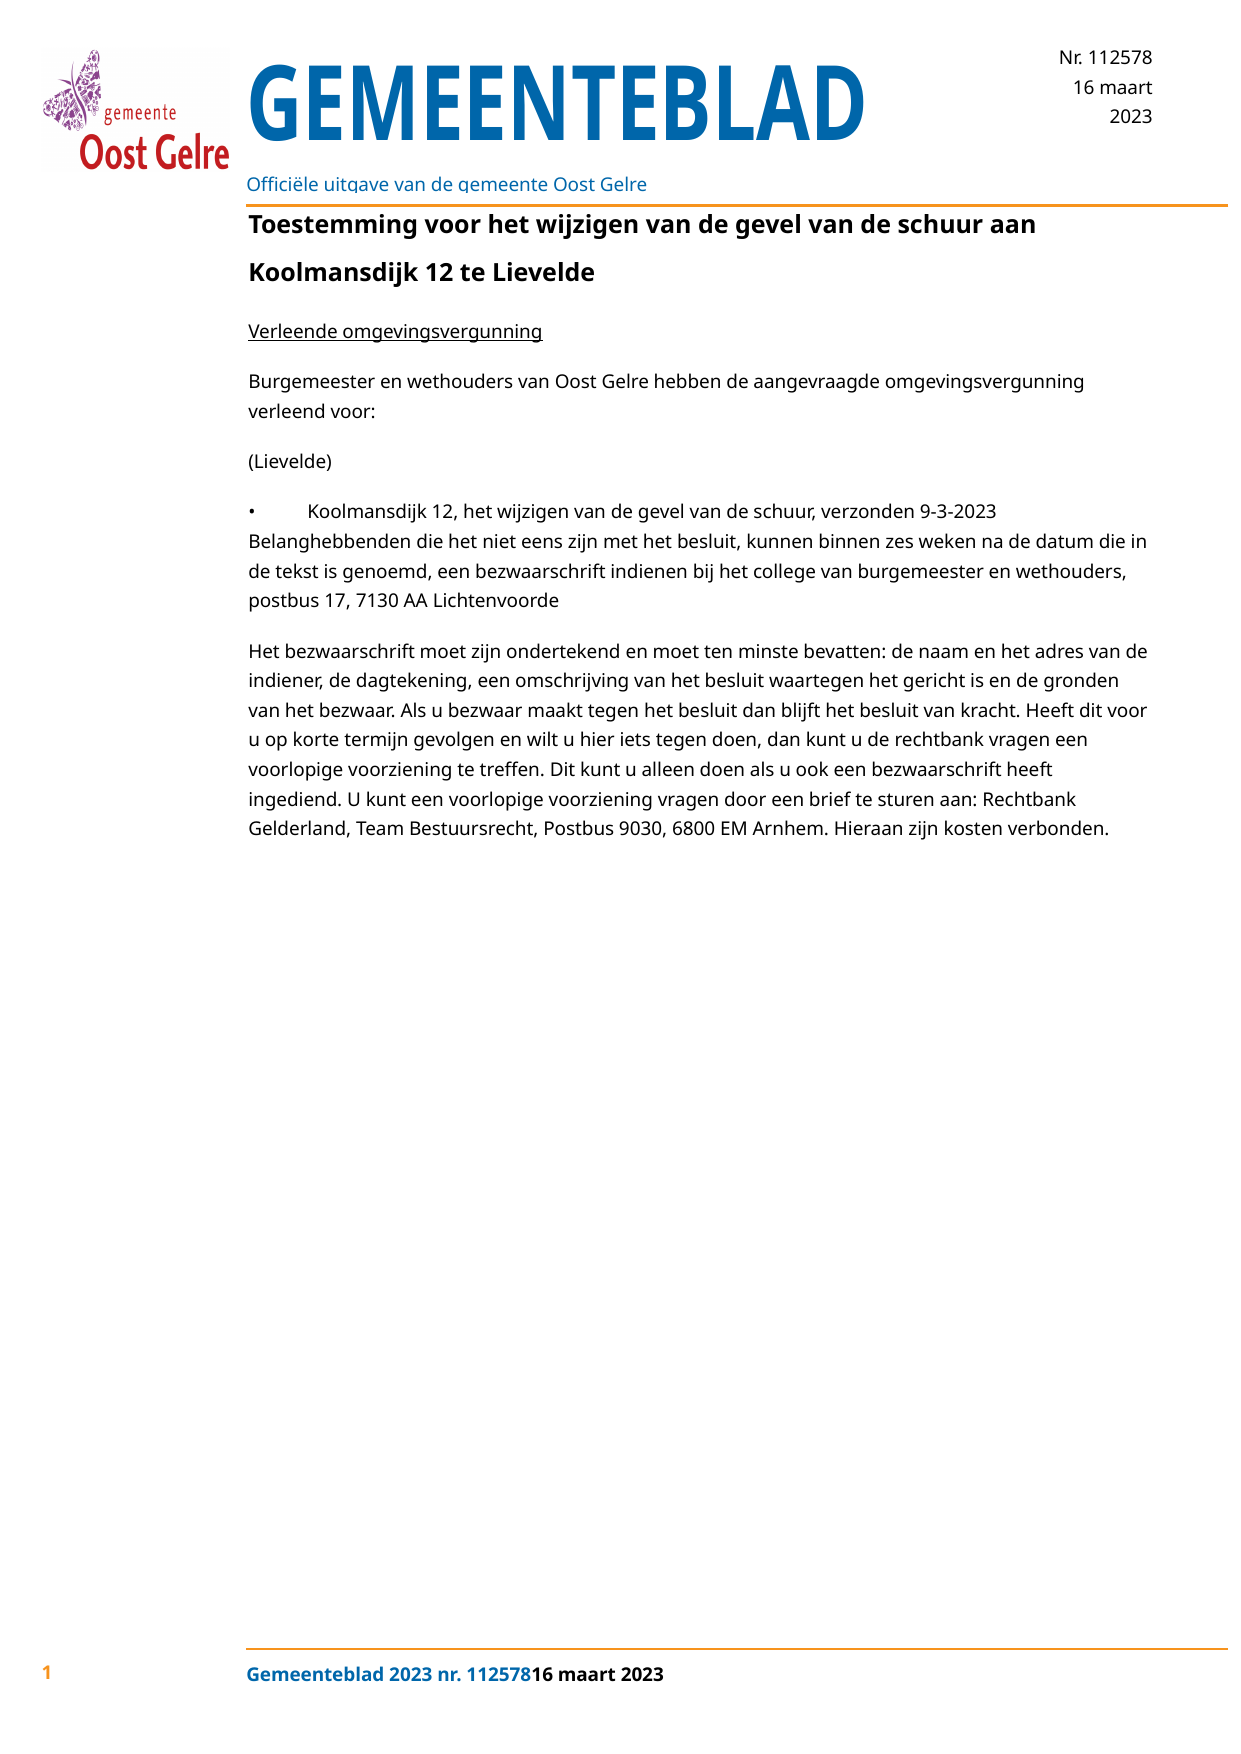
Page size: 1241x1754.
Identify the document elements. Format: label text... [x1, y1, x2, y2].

list Koolmansdijk 12, het wijzigen van de gevel van de schuur, verzonden 9-3-2023 [248, 499, 1152, 524]
text Toestemming voor het wijzigen van de gevel van de schuur aan Koolmansdijk 12 te Lievelde [248, 207, 1152, 288]
text Belanghebbenden die het niet eens zijn met het besluit, kunnen binnen zes weken na de datum die in de tekst is genoemd, een bezwaarschrift indienen bij het college van burgemeester en wethouders, postbus 17, 7130 AA Lichtenvoorde [248, 528, 1152, 613]
text Burgemeester en wethouders van Oost Gelre hebben de aangevraagde omgevingsvergunning verleend voor: [248, 368, 1152, 424]
text (Lievelde) [248, 448, 1152, 474]
text Het bezwaarschrift moet zijn ondertekend en moet ten minste bevatten: de naam en het adres van de indiener, de dagtekening, een omschrijving van het besluit waartegen het gericht is en de gronden van het bezwaar. Als u bezwaar maakt tegen het besluit dan blijft het besluit van kracht. Heeft dit voor u op korte termijn gevolgen en wilt u hier iets tegen doen, dan kunt u de rechtbank vragen een voorlopige voorziening te treffen. Dit kunt u alleen doen als u ook een bezwaarschrift heeft ingediend. U kunt een voorlopige voorziening vragen door een brief te sturen aan: Rechtbank Gelderland, Team Bestuursrecht, Postbus 9030, 6800 EM Arnhem. Hieraan zijn kosten verbonden. [248, 638, 1152, 841]
picture [41, 47, 231, 172]
text Verleende omgevingsvergunning [248, 318, 1152, 344]
